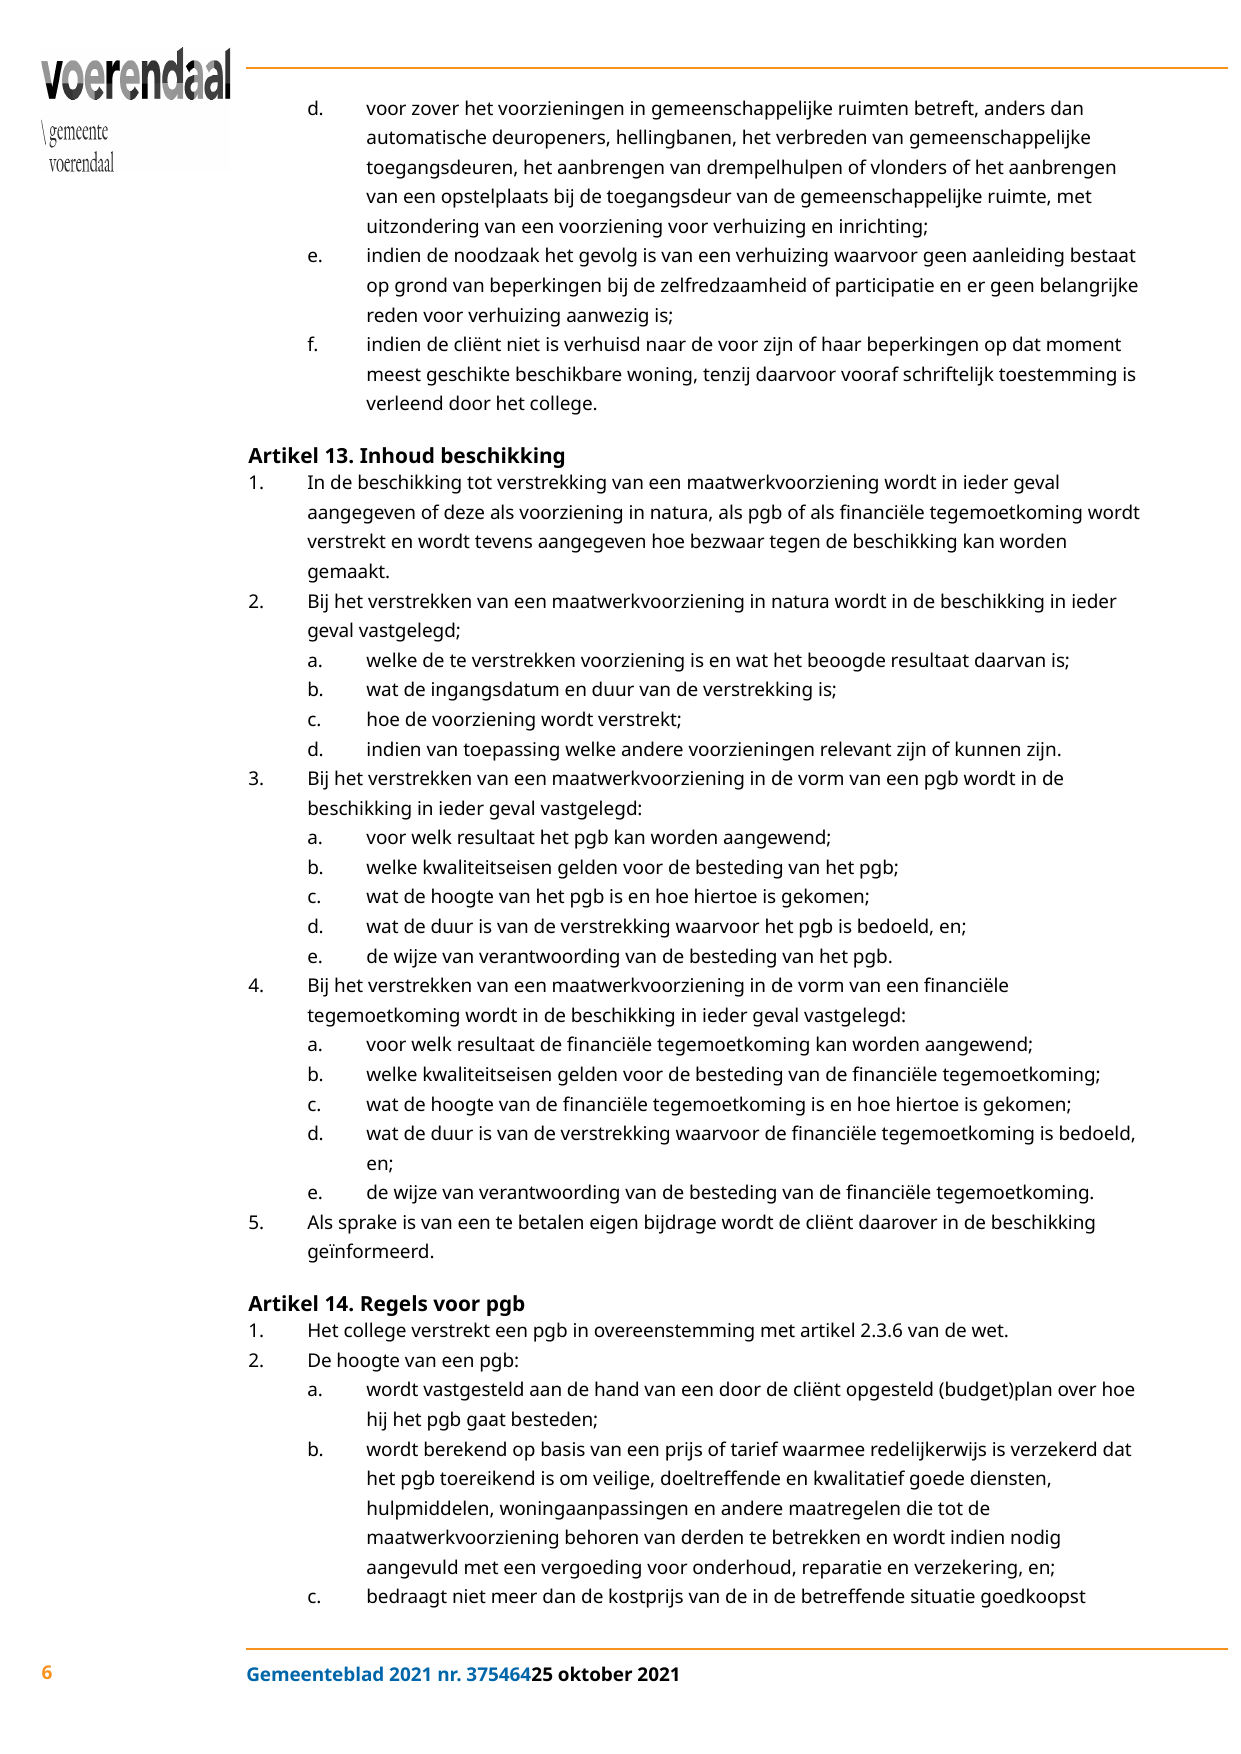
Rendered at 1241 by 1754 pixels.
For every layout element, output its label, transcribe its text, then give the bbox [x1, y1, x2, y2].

text Artikel 14. Regels voor pgb [248, 1289, 1152, 1317]
list wat de hoogte van het pgb is en hoe hiertoe is gekomen; [307, 884, 1152, 909]
list voor welk resultaat het pgb kan worden aangewend; [307, 824, 1152, 850]
list de wijze van verantwoording van de besteding van het pgb. [307, 943, 1152, 968]
list Als sprake is van een te betalen eigen bijdrage wordt de cliënt daarover in de beschikking geïnformeerd. [248, 1209, 1152, 1264]
list indien de cliënt niet is verhuisd naar de voor zijn of haar beperkingen op dat moment meest geschikte beschikbare woning, tenzij daarvoor vooraf schriftelijk toestemming is verleend door het college. [307, 331, 1152, 416]
text Artikel 13. Inhoud beschikking [248, 441, 1152, 469]
list wordt berekend op basis van een prijs of tarief waarmee redelijkerwijs is verzekerd dat het pgb toereikend is om veilige, doeltreffende en kwalitatief goede diensten, hulpmiddelen, woningaanpassingen en andere maatregelen die tot de maatwerkvoorziening behoren van derden te betrekken en wordt indien nodig aangevuld met een vergoeding voor onderhoud, reparatie en verzekering, en; [307, 1436, 1152, 1580]
list Bij het verstrekken van een maatwerkvoorziening in de vorm van een financiële tegemoetkoming wordt in de beschikking in ieder geval vastgelegd: [248, 972, 1152, 1028]
list Bij het verstrekken van een maatwerkvoorziening in de vorm van een pgb wordt in de beschikking in ieder geval vastgelegd: [248, 765, 1152, 821]
list bedraagt niet meer dan de kostprijs van de in de betreffende situatie goedkoopst [307, 1584, 1152, 1609]
list Het college verstrekt een pgb in overeenstemming met artikel 2.3.6 van de wet. [248, 1317, 1152, 1343]
list De hoogte van een pgb: [248, 1347, 1152, 1373]
list wordt vastgesteld aan de hand van een door de cliënt opgesteld (budget)plan over hoe hij het pgb gaat besteden; [307, 1377, 1152, 1432]
list voor zover het voorzieningen in gemeenschappelijke ruimten betreft, anders dan automatische deuropeners, hellingbanen, het verbreden van gemeenschappelijke toegangsdeuren, het aanbrengen van drempelhulpen of vlonders of het aanbrengen van een opstelplaats bij de toegangsdeur van de gemeenschappelijke ruimte, met uitzondering van een voorziening voor verhuizing en inrichting; [307, 95, 1152, 239]
list welke de te verstrekken voorziening is en wat het beoogde resultaat daarvan is; [307, 647, 1152, 673]
list wat de duur is van de verstrekking waarvoor het pgb is bedoeld, en; [307, 913, 1152, 939]
list welke kwaliteitseisen gelden voor de besteding van het pgb; [307, 854, 1152, 880]
picture [41, 47, 231, 172]
list indien van toepassing welke andere voorzieningen relevant zijn of kunnen zijn. [307, 736, 1152, 761]
list voor welk resultaat de financiële tegemoetkoming kan worden aangewend; [307, 1032, 1152, 1057]
list indien de noodzaak het gevolg is van een verhuizing waarvoor geen aanleiding bestaat op grond van beperkingen bij de zelfredzaamheid of participatie en er geen belangrijke reden voor verhuizing aanwezig is; [307, 243, 1152, 328]
list wat de ingangsdatum en duur van de verstrekking is; [307, 677, 1152, 702]
list hoe de voorziening wordt verstrekt; [307, 706, 1152, 732]
list de wijze van verantwoording van de besteding van de financiële tegemoetkoming. [307, 1179, 1152, 1205]
list Bij het verstrekken van een maatwerkvoorziening in natura wordt in de beschikking in ieder geval vastgelegd; [248, 588, 1152, 643]
list wat de duur is van de verstrekking waarvoor de financiële tegemoetkoming is bedoeld, en; [307, 1120, 1152, 1176]
list welke kwaliteitseisen gelden voor de besteding van de financiële tegemoetkoming; [307, 1061, 1152, 1087]
list In de beschikking tot verstrekking van een maatwerkvoorziening wordt in ieder geval aangegeven of deze als voorziening in natura, als pgb of als financiële tegemoetkoming wordt verstrekt en wordt tevens aangegeven hoe bezwaar tegen de beschikking kan worden gemaakt. [248, 469, 1152, 584]
list wat de hoogte van de financiële tegemoetkoming is en hoe hiertoe is gekomen; [307, 1091, 1152, 1116]
